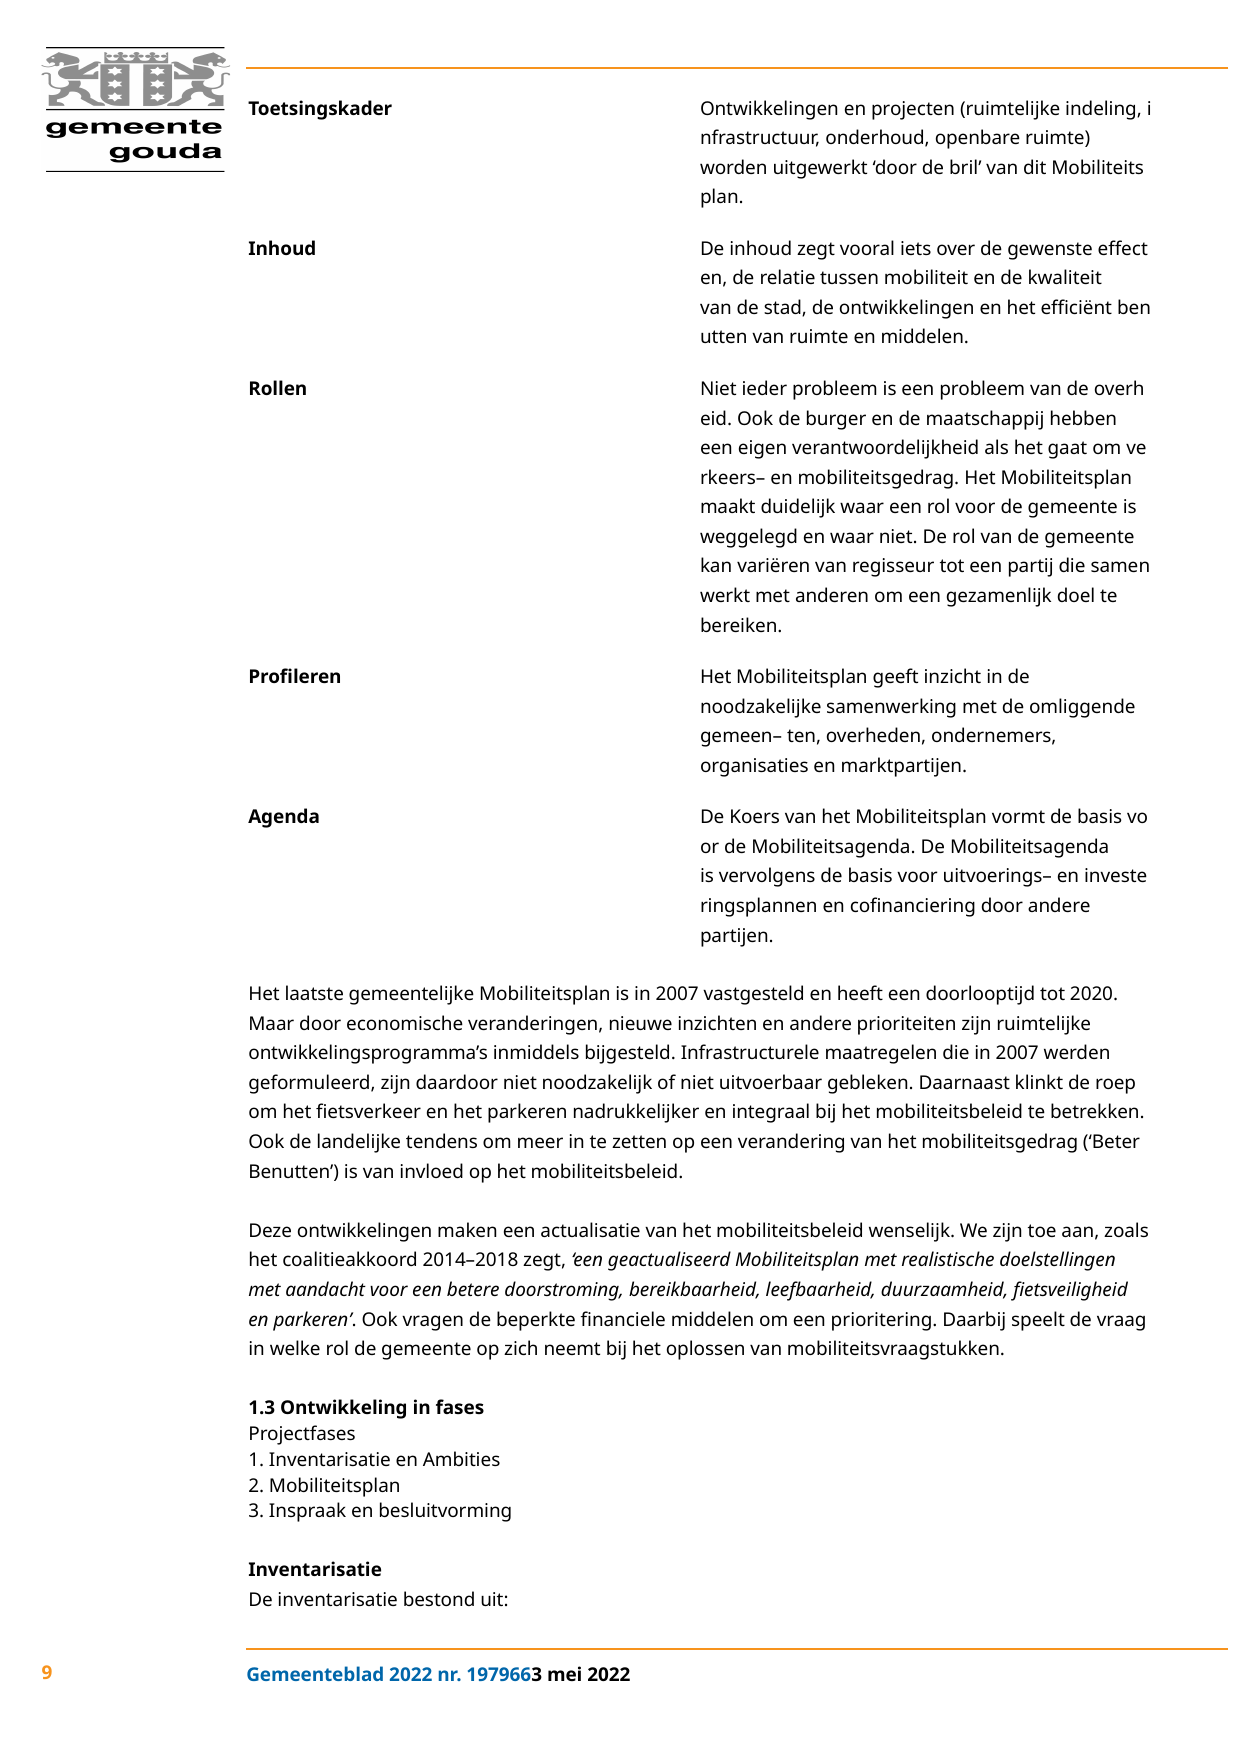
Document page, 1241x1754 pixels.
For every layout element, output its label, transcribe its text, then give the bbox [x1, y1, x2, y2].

table_cell De inhoud zegt vooral iets over de gewenste effecten, de relatie tussen mobiliteit en de kwaliteit van de stad, de ontwikkelingen en het efficiënt benutten van ruimte en middelen. [700, 235, 1152, 349]
table_header Projectfases [248, 1420, 1152, 1446]
table_cell De Koers van het Mobiliteitsplan vormt de basis voor de Mobiliteitsagenda. De Mobiliteitsagenda is vervolgens de basis voor uitvoerings– en investeringsplannen en cofinanciering door andere partijen. [700, 804, 1152, 948]
table_cell Profileren [248, 663, 700, 778]
table_cell [248, 209, 1152, 235]
table_cell Inhoud [248, 235, 700, 349]
table_cell 2. Mobiliteitsplan [248, 1472, 1152, 1498]
table_cell Rollen [248, 375, 700, 638]
table_cell 3. Inspraak en besluitvorming [248, 1498, 1152, 1523]
text De inventarisatie bestond uit: [248, 1586, 1152, 1611]
table_cell Ontwikkelingen en projecten (ruimtelijke indeling, infrastructuur, onderhoud, openbare ruimte) worden uitgewerkt ‘door de bril’ van dit Mobiliteitsplan. [700, 95, 1152, 209]
table_cell [248, 350, 1152, 375]
table_cell Het Mobiliteitsplan geeft inzicht in de noodzakelijke samenwerking met de omliggende gemeen– ten, overheden, ondernemers, organisaties en marktpartijen. [700, 663, 1152, 778]
table_cell Niet ieder probleem is een probleem van de overheid. Ook de burger en de maatschappij hebben een eigen verantwoordelijkheid als het gaat om verkeers– en mobiliteitsgedrag. Het Mobiliteitsplan maakt duidelijk waar een rol voor de gemeente is weggelegd en waar niet. De rol van de gemeente kan variëren van regisseur tot een partij die samenwerkt met anderen om een gezamenlijk doel te bereiken. [700, 375, 1152, 638]
table_cell 1. Inventarisatie en Ambities [248, 1446, 1152, 1472]
picture [41, 47, 231, 172]
text 1.3 Ontwikkeling in fases [248, 1394, 1152, 1420]
text Het laatste gemeentelijke Mobiliteitsplan is in 2007 vastgesteld en heeft een doorlooptijd tot 2020. Maar door economische veranderingen, nieuwe inzichten en andere prioriteiten zijn ruimtelijke ontwikkelingsprogramma’s inmiddels bijgesteld. Infrastructurele maatregelen die in 2007 werden geformuleerd, zijn daardoor niet noodzakelijk of niet uitvoerbaar gebleken. Daarnaast klinkt de roep om het fietsverkeer en het parkeren nadrukkelijker en integraal bij het mobiliteitsbeleid te betrekken. Ook de landelijke tendens om meer in te zetten op een verandering van het mobiliteitsgedrag (‘Beter Benutten’) is van invloed op het mobiliteitsbeleid. [248, 980, 1152, 1184]
text Deze ontwikkelingen maken een actualisatie van het mobiliteitsbeleid wenselijk. We zijn toe aan, zoals het coalitieakkoord 2014–2018 zegt, ‘een geactualiseerd Mobiliteitsplan met realistische doelstellingen met aandacht voor een betere doorstroming, bereikbaarheid, leefbaarheid, duurzaamheid, fietsveiligheid en parkeren’. Ook vragen de beperkte financiele middelen om een prioritering. Daarbij speelt de vraag in welke rol de gemeente op zich neemt bij het oplossen van mobiliteitsvraagstukken. [248, 1217, 1152, 1361]
table_cell [248, 778, 1152, 803]
table_cell Agenda [248, 804, 700, 948]
table_cell Toetsingskader [248, 95, 700, 209]
table_cell [248, 638, 1152, 663]
text Inventarisatie [248, 1556, 1152, 1582]
